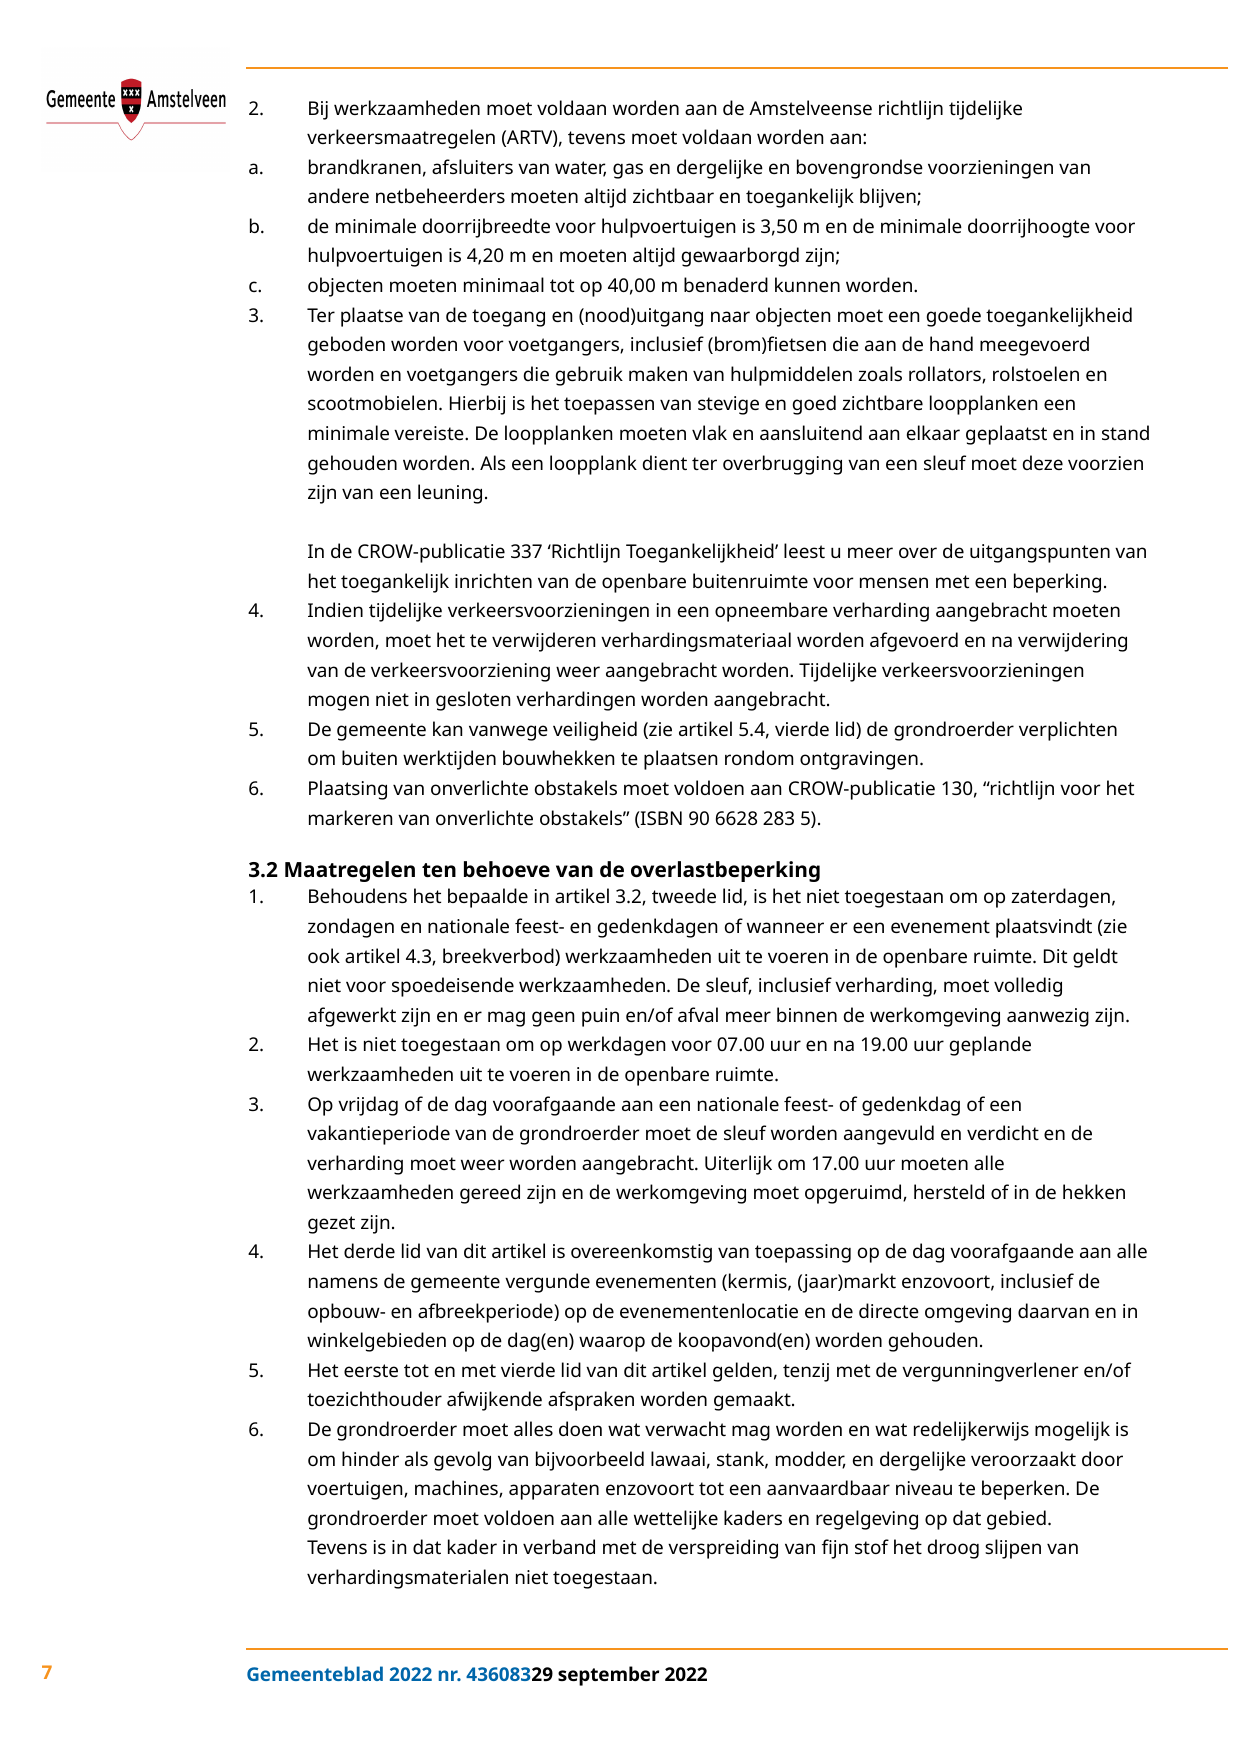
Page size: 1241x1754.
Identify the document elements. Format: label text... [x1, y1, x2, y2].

list brandkranen, afsluiters van water, gas en dergelijke en bovengrondse voorzieningen van andere netbeheerders moeten altijd zichtbaar en toegankelijk blijven; [248, 154, 1152, 209]
list Het is niet toegestaan om op werkdagen voor 07.00 uur en na 19.00 uur geplande werkzaamheden uit te voeren in de openbare ruimte. [248, 1032, 1152, 1087]
list De grondroerder moet alles doen wat verwacht mag worden en wat redelijkerwijs mogelijk is om hinder als gevolg van bijvoorbeeld lawaai, stank, modder, en dergelijke veroorzaakt door voertuigen, machines, apparaten enzovoort tot een aanvaardbaar niveau te beperken. De grondroerder moet voldoen aan alle wettelijke kaders en regelgeving op dat gebied. [248, 1416, 1152, 1531]
text 3.2 Maatregelen ten behoeve van de overlastbeperking [248, 855, 1152, 884]
picture [41, 47, 231, 172]
list In de CROW-publicatie 337 ‘Richtlijn Toegankelijkheid’ leest u meer over de uitgangspunten van het toegankelijk inrichten van de openbare buitenruimte voor mensen met een beperking. [248, 538, 1152, 594]
list Ter plaatse van de toegang en (nood)uitgang naar objecten moet een goede toegankelijkheid geboden worden voor voetgangers, inclusief (brom)fietsen die aan de hand meegevoerd worden en voetgangers die gebruik maken van hulpmiddelen zoals rollators, rolstoelen en scootmobielen. Hierbij is het toepassen van stevige en goed zichtbare loopplanken een minimale vereiste. De loopplanken moeten vlak en aansluitend aan elkaar geplaatst en in stand gehouden worden. Als een loopplank dient ter overbrugging van een sleuf moet deze voorzien zijn van een leuning. [248, 302, 1152, 505]
list De gemeente kan vanwege veiligheid (zie artikel 5.4, vierde lid) de grondroerder verplichten om buiten werktijden bouwhekken te plaatsen rondom ontgravingen. [248, 716, 1152, 771]
list Bij werkzaamheden moet voldaan worden aan de Amstelveense richtlijn tijdelijke verkeersmaatregelen (ARTV), tevens moet voldaan worden aan: [248, 95, 1152, 150]
list Behoudens het bepaalde in artikel 3.2, tweede lid, is het niet toegestaan om op zaterdagen, zondagen en nationale feest- en gedenkdagen of wanneer er een evenement plaatsvindt (zie ook artikel 4.3, breekverbod) werkzaamheden uit te voeren in de openbare ruimte. Dit geldt niet voor spoedeisende werkzaamheden. De sleuf, inclusief verharding, moet volledig afgewerkt zijn en er mag geen puin en/of afval meer binnen de werkomgeving aanwezig zijn. [248, 884, 1152, 1028]
list objecten moeten minimaal tot op 40,00 m benaderd kunnen worden. [248, 272, 1152, 298]
list Plaatsing van onverlichte obstakels moet voldoen aan CROW-publicatie 130, “richtlijn voor het markeren van onverlichte obstakels” (ISBN 90 6628 283 5). [248, 775, 1152, 831]
list Op vrijdag of de dag voorafgaande aan een nationale feest- of gedenkdag of een vakantieperiode van de grondroerder moet de sleuf worden aangevuld en verdicht en de verharding moet weer worden aangebracht. Uiterlijk om 17.00 uur moeten alle werkzaamheden gereed zijn en de werkomgeving moet opgeruimd, hersteld of in de hekken gezet zijn. [248, 1091, 1152, 1235]
list Het eerste tot en met vierde lid van dit artikel gelden, tenzij met de vergunningverlener en/of toezichthouder afwijkende afspraken worden gemaakt. [248, 1357, 1152, 1412]
list Tevens is in dat kader in verband met de verspreiding van fijn stof het droog slijpen van verhardingsmaterialen niet toegestaan. [248, 1534, 1152, 1590]
list Het derde lid van dit artikel is overeenkomstig van toepassing op de dag voorafgaande aan alle namens de gemeente vergunde evenementen (kermis, (jaar)markt enzovoort, inclusief de opbouw- en afbreekperiode) op de evenementenlocatie en de directe omgeving daarvan en in winkelgebieden op de dag(en) waarop de koopavond(en) worden gehouden. [248, 1239, 1152, 1353]
list Indien tijdelijke verkeersvoorzieningen in een opneembare verharding aangebracht moeten worden, moet het te verwijderen verhardingsmateriaal worden afgevoerd en na verwijdering van de verkeersvoorziening weer aangebracht worden. Tijdelijke verkeersvoorzieningen mogen niet in gesloten verhardingen worden aangebracht. [248, 598, 1152, 712]
list de minimale doorrijbreedte voor hulpvoertuigen is 3,50 m en de minimale doorrijhoogte voor hulpvoertuigen is 4,20 m en moeten altijd gewaarborgd zijn; [248, 213, 1152, 268]
